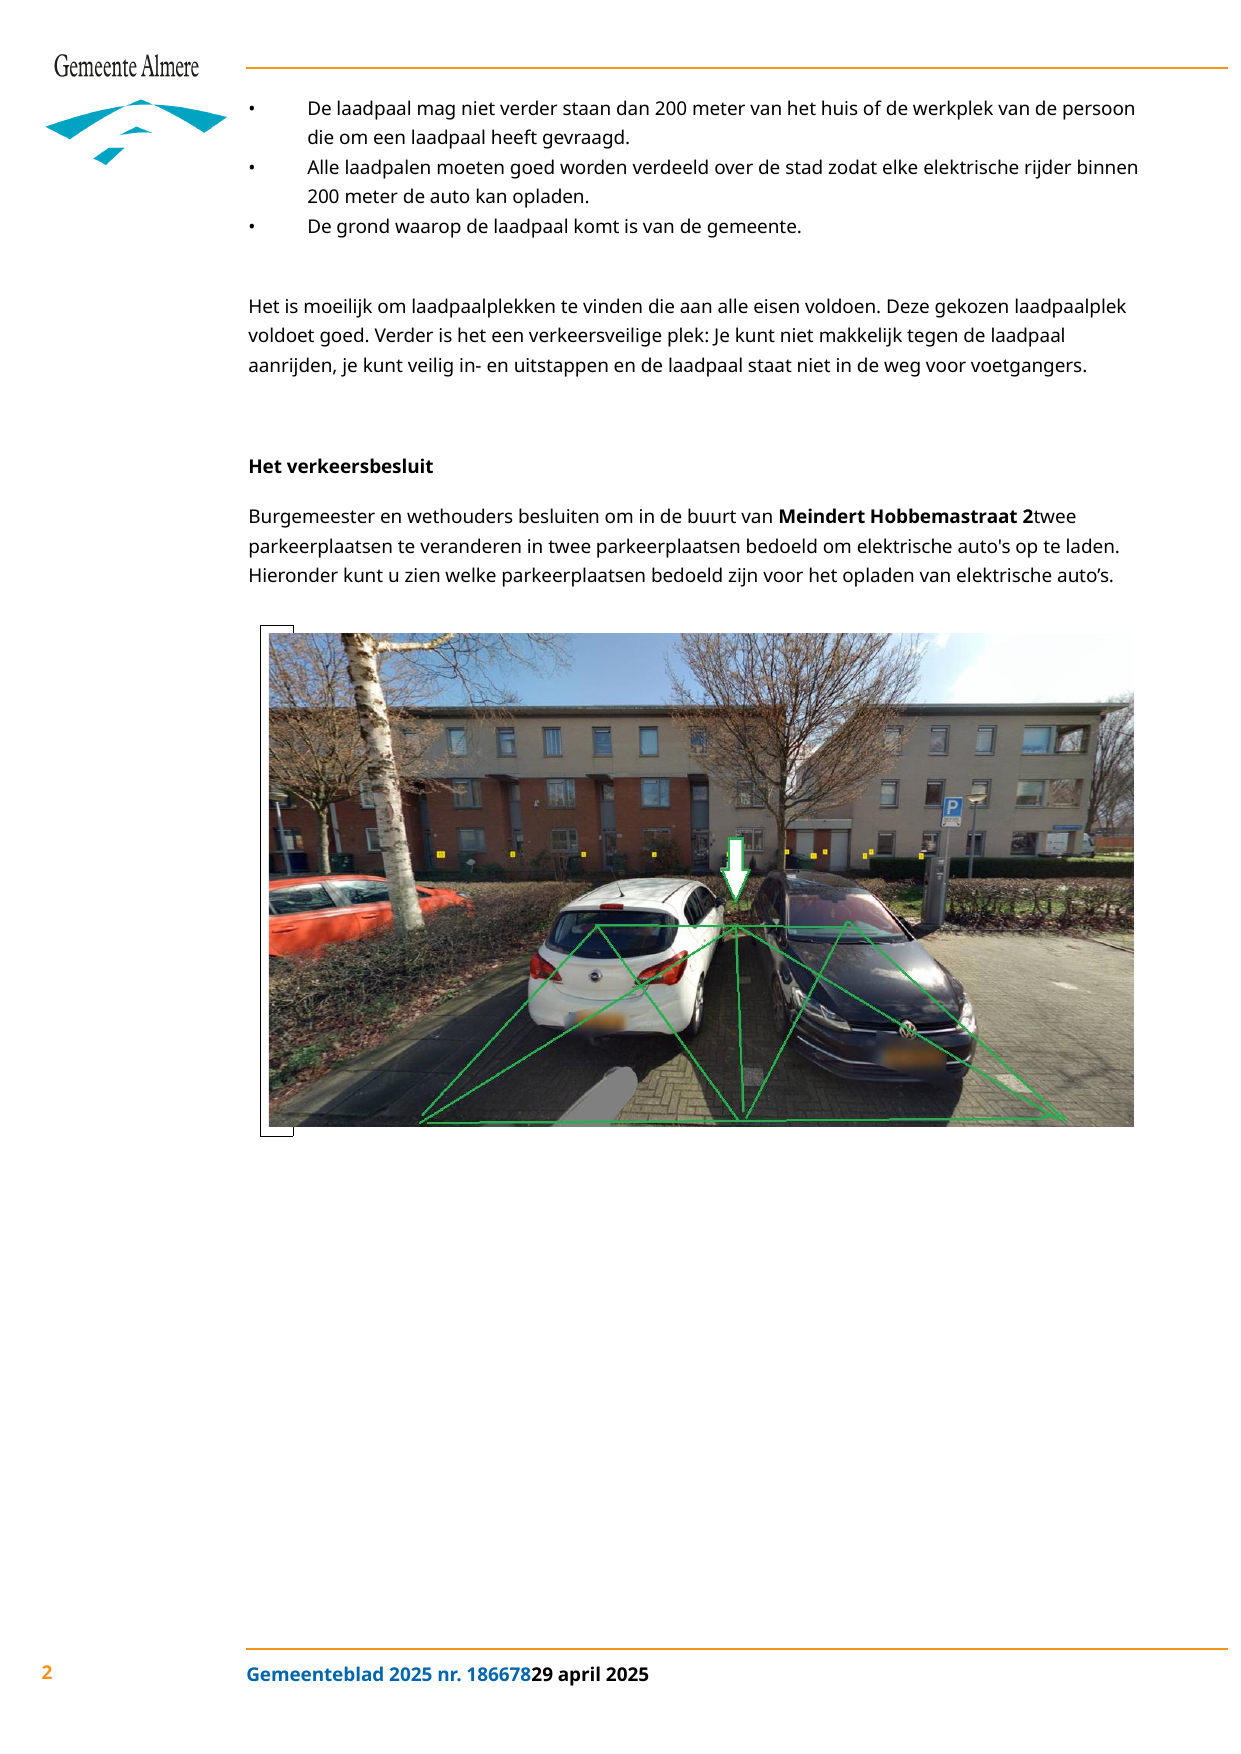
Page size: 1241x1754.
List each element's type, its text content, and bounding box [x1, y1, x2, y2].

list Alle laadpalen moeten goed worden verdeeld over de stad zodat elke elektrische rijder binnen 200 meter de auto kan opladen. [248, 154, 1152, 209]
text Burgemeester en wethouders besluiten om in de buurt van Meindert Hobbemastraat 2twee parkeerplaatsen te veranderen in twee parkeerplaatsen bedoeld om elektrische auto's op te laden. Hieronder kunt u zien welke parkeerplaatsen bedoeld zijn voor het opladen van elektrische auto’s. [248, 503, 1152, 588]
list De laadpaal mag niet verder staan dan 200 meter van het huis of de werkplek van de persoon die om een laadpaal heeft gevraagd. [248, 95, 1152, 150]
list De grond waarop de laadpaal komt is van de gemeente. [248, 213, 1152, 239]
picture [41, 47, 231, 172]
picture [268, 633, 1134, 1127]
text Het verkeersbesluit [248, 453, 1152, 479]
text Het is moeilijk om laadpaalplekken te vinden die aan alle eisen voldoen. Deze gekozen laadpaalplek voldoet goed. Verder is het een verkeersveilige plek: Je kunt niet makkelijk tegen de laadpaal aanrijden, je kunt veilig in- en uitstappen en de laadpaal staat niet in de weg voor voetgangers. [248, 293, 1152, 378]
